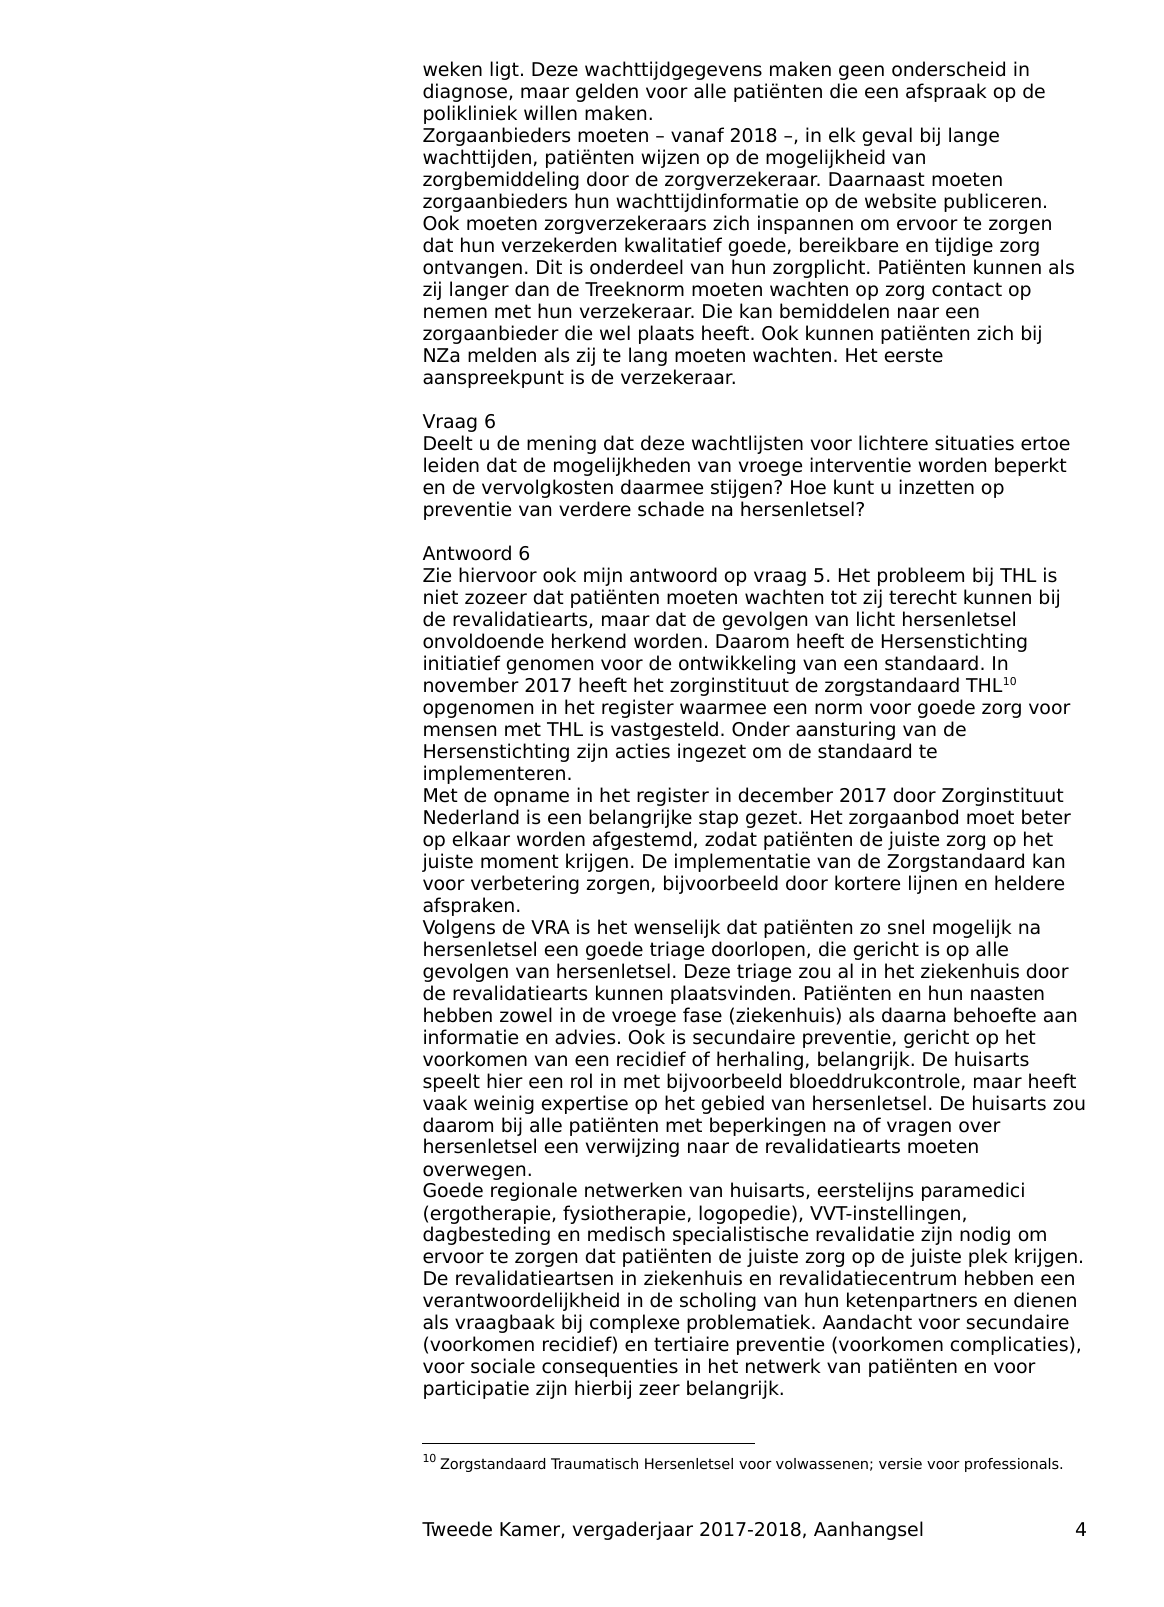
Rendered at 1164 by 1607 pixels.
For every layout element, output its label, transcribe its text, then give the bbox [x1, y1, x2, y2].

text Zie hiervoor ook mijn antwoord op vraag 5. Het probleem bij THL is niet zozeer dat patiënten moeten wachten tot zij terecht kunnen bij de revalidatiearts, maar dat de gevolgen van licht hersenletsel onvoldoende herkend worden. Daarom heeft de Hersenstichting initiatief genomen voor de ontwikkeling van een standaard. In november 2017 heeft het zorginstituut de zorgstandaard THL opgenomen in het register waarmee een norm voor goede zorg voor mensen met THL is vastgesteld. Onder aansturing van de Hersenstichting zijn acties ingezet om de standaard te implementeren. [422, 565, 1087, 785]
text Vraag 6 [422, 411, 1087, 433]
text Zorgaanbieders moeten – vanaf 2018 –, in elk geval bij lange wachttijden, patiënten wijzen op de mogelijkheid van zorgbemiddeling door de zorgverzekeraar. Daarnaast moeten zorgaanbieders hun wachttijdinformatie op de website publiceren. Ook moeten zorgverzekeraars zich inspannen om ervoor te zorgen dat hun verzekerden kwalitatief goede, bereikbare en tijdige zorg ontvangen. Dit is onderdeel van hun zorgplicht. Patiënten kunnen als zij langer dan de Treeknorm moeten wachten op zorg contact op nemen met hun verzekeraar. Die kan bemiddelen naar een zorgaanbieder die wel plaats heeft. Ook kunnen patiënten zich bij NZa melden als zij te lang moeten wachten. Het eerste aanspreekpunt is de verzekeraar. [422, 125, 1087, 389]
text Zorgstandaard Traumatisch Hersenletsel voor volwassenen; versie voor professionals. [422, 1452, 1087, 1474]
text Deelt u de mening dat deze wachtlijsten voor lichtere situaties ertoe leiden dat de mogelijkheden van vroege interventie worden beperkt en de vervolgkosten daarmee stijgen? Hoe kunt u inzetten op preventie van verdere schade na hersenletsel? [422, 433, 1087, 521]
text Goede regionale netwerken van huisarts, eerstelijns paramedici (ergotherapie, fysiotherapie, logopedie), VVT-instellingen, dagbesteding en medisch specialistische revalidatie zijn nodig om ervoor te zorgen dat patiënten de juiste zorg op de juiste plek krijgen. De revalidatieartsen in ziekenhuis en revalidatiecentrum hebben een verantwoordelijkheid in de scholing van hun ketenpartners en dienen als vraagbaak bij complexe problematiek. Aandacht voor secundaire (voorkomen recidief) en tertiaire preventie (voorkomen complicaties), voor sociale consequenties in het netwerk van patiënten en voor participatie zijn hierbij zeer belangrijk. [422, 1180, 1087, 1400]
text weken ligt. Deze wachttijdgegevens maken geen onderscheid in diagnose, maar gelden voor alle patiënten die een afspraak op de polikliniek willen maken. [422, 59, 1087, 125]
text Met de opname in het register in december 2017 door Zorginstituut Nederland is een belangrijke stap gezet. Het zorgaanbod moet beter op elkaar worden afgestemd, zodat patiënten de juiste zorg op het juiste moment krijgen. De implementatie van de Zorgstandaard kan voor verbetering zorgen, bijvoorbeeld door kortere lijnen en heldere afspraken. [422, 785, 1087, 917]
text Antwoord 6 [422, 543, 1087, 565]
text Volgens de VRA is het wenselijk dat patiënten zo snel mogelijk na hersenletsel een goede triage doorlopen, die gericht is op alle gevolgen van hersenletsel. Deze triage zou al in het ziekenhuis door de revalidatiearts kunnen plaatsvinden. Patiënten en hun naasten hebben zowel in de vroege fase (ziekenhuis) als daarna behoefte aan informatie en advies. Ook is secundaire preventie, gericht op het voorkomen van een recidief of herhaling, belangrijk. De huisarts speelt hier een rol in met bijvoorbeeld bloeddrukcontrole, maar heeft vaak weinig expertise op het gebied van hersenletsel. De huisarts zou daarom bij alle patiënten met beperkingen na of vragen over hersenletsel een verwijzing naar de revalidatiearts moeten overwegen. [422, 917, 1087, 1180]
